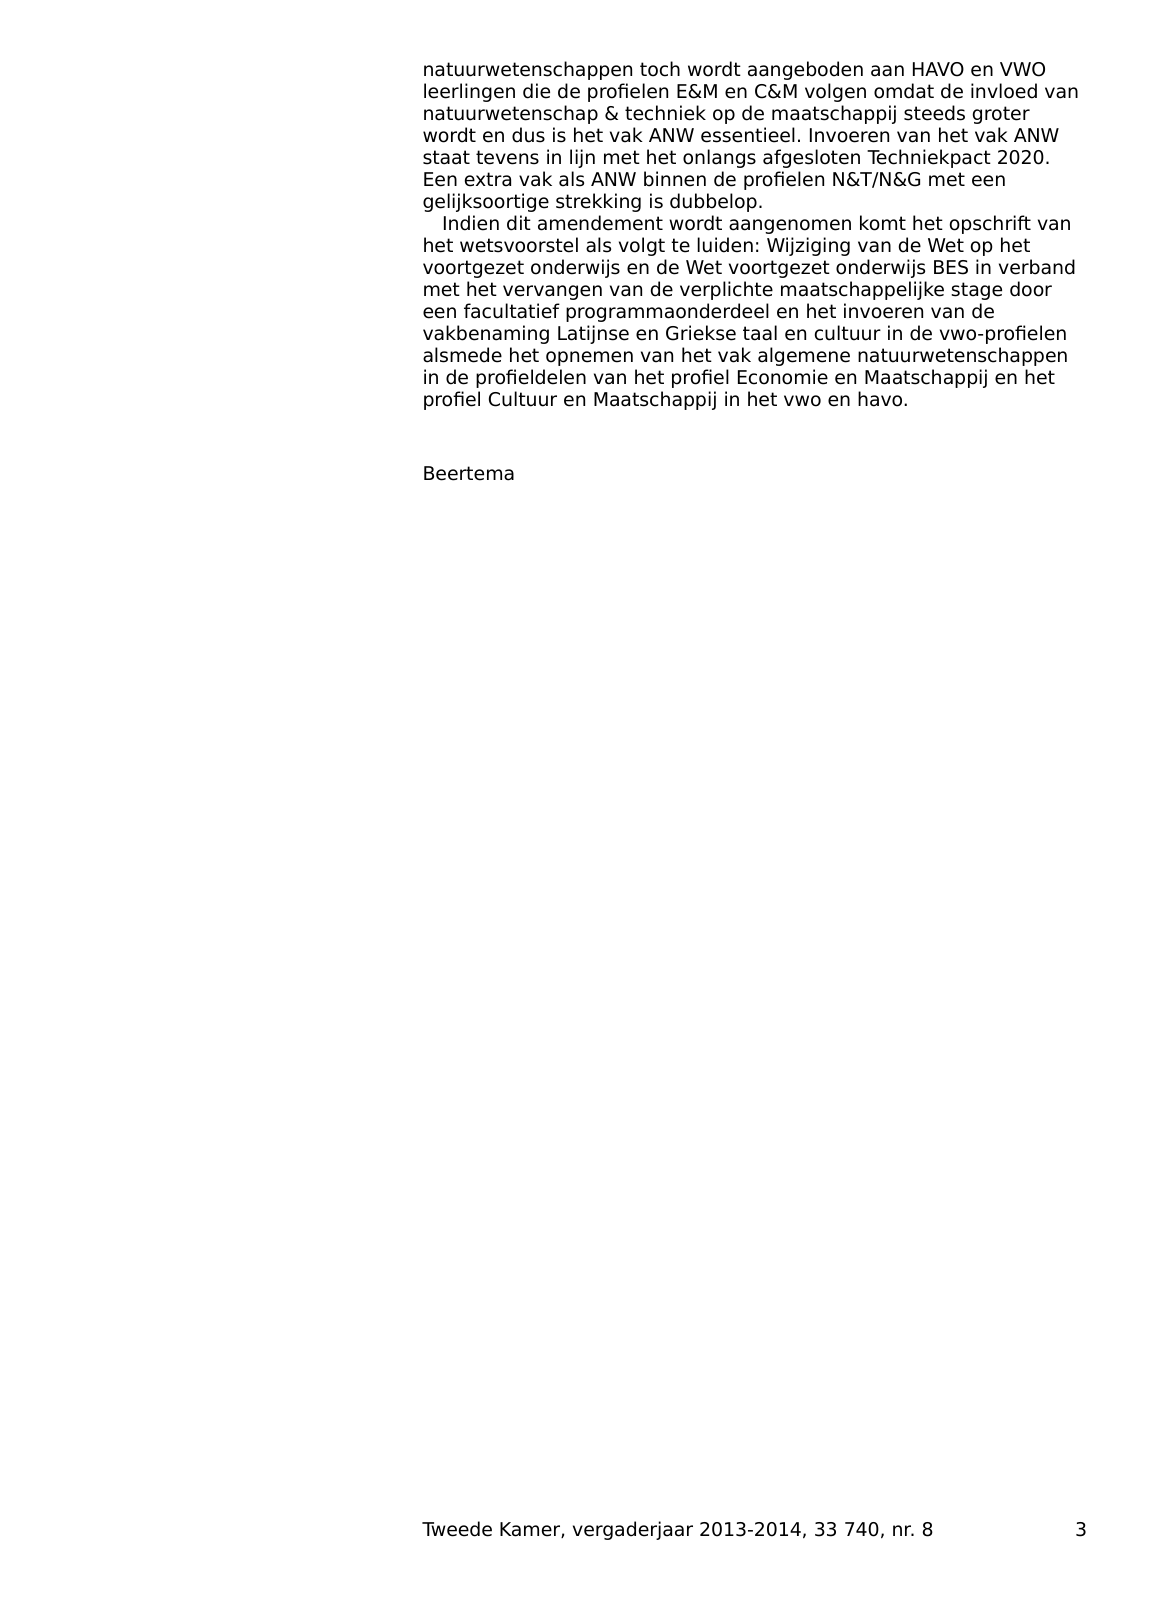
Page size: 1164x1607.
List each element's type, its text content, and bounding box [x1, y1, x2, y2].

text Beertema [422, 441, 1087, 485]
text natuurwetenschappen toch wordt aangeboden aan HAVO en VWO leerlingen die de profielen E&M en C&M volgen omdat de invloed van natuurwetenschap & techniek op de maatschappij steeds groter wordt en dus is het vak ANW essentieel. Invoeren van het vak ANW staat tevens in lijn met het onlangs afgesloten Techniekpact 2020. Een extra vak als ANW binnen de profielen N&T/N&G met een gelijksoortige strekking is dubbelop. [422, 59, 1087, 213]
text Indien dit amendement wordt aangenomen komt het opschrift van het wetsvoorstel als volgt te luiden: Wijziging van de Wet op het voortgezet onderwijs en de Wet voortgezet onderwijs BES in verband met het vervangen van de verplichte maatschappelijke stage door een facultatief programmaonderdeel en het invoeren van de vakbenaming Latijnse en Griekse taal en cultuur in de vwo-profielen alsmede het opnemen van het vak algemene natuurwetenschappen in de profieldelen van het profiel Economie en Maatschappij en het profiel Cultuur en Maatschappij in het vwo en havo. [422, 213, 1087, 411]
